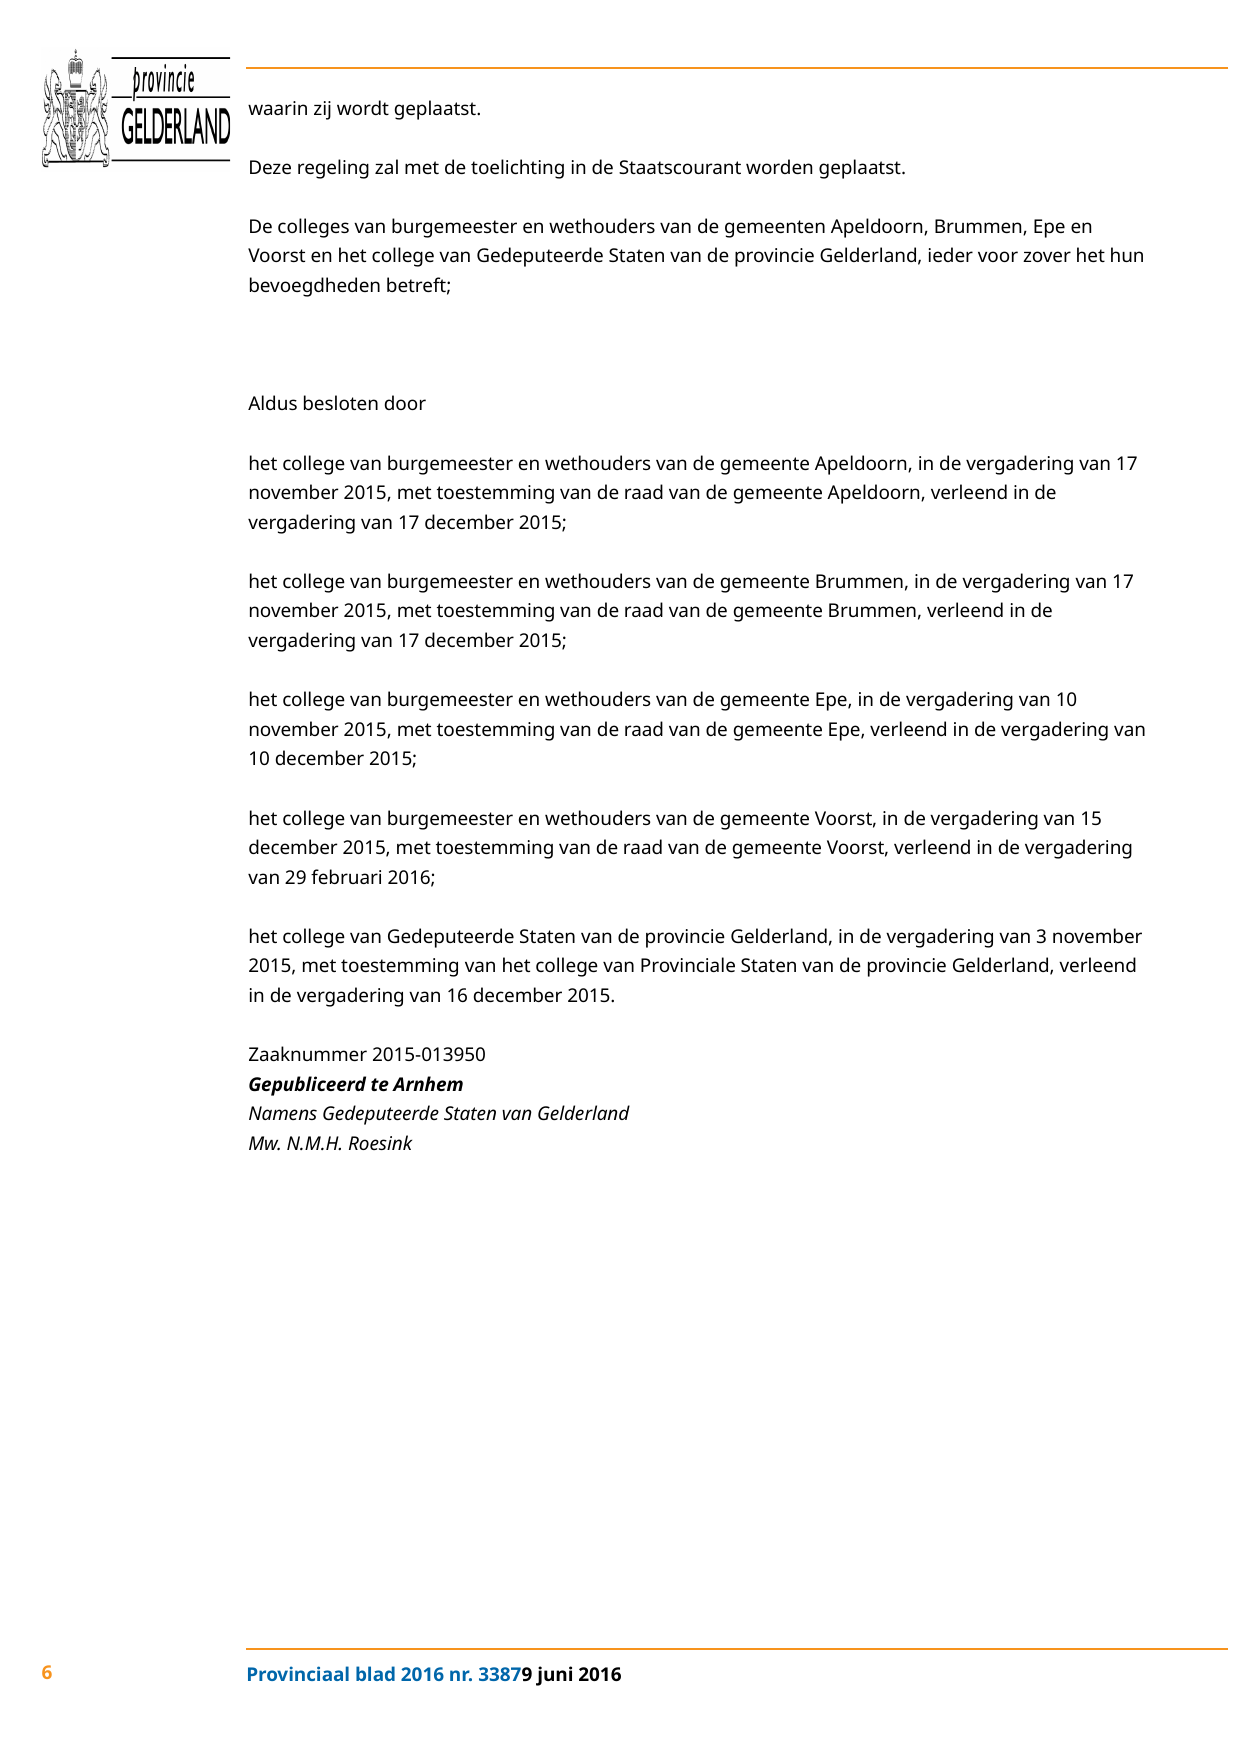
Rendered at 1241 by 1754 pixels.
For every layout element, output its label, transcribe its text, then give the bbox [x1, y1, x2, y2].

text waarin zij wordt geplaatst. [248, 95, 1152, 121]
text het college van Gedeputeerde Staten van de provincie Gelderland, in de vergadering van 3 november 2015, met toestemming van het college van Provinciale Staten van de provincie Gelderland, verleend in de vergadering van 16 december 2015. [248, 923, 1152, 1008]
text Gepubliceerd te Arnhem [248, 1071, 1152, 1097]
text het college van burgemeester en wethouders van de gemeente Brummen, in de vergadering van 17 november 2015, met toestemming van de raad van de gemeente Brummen, verleend in de vergadering van 17 december 2015; [248, 568, 1152, 653]
text het college van burgemeester en wethouders van de gemeente Apeldoorn, in de vergadering van 17 november 2015, met toestemming van de raad van de gemeente Apeldoorn, verleend in de vergadering van 17 december 2015; [248, 450, 1152, 535]
text De colleges van burgemeester en wethouders van de gemeenten Apeldoorn, Brummen, Epe en Voorst en het college van Gedeputeerde Staten van de provincie Gelderland, ieder voor zover het hun bevoegdheden betreft; [248, 213, 1152, 298]
text Mw. N.M.H. Roesink [248, 1130, 1152, 1156]
text het college van burgemeester en wethouders van de gemeente Voorst, in de vergadering van 15 december 2015, met toestemming van de raad van de gemeente Voorst, verleend in de vergadering van 29 februari 2016; [248, 805, 1152, 890]
text Aldus besloten door [248, 391, 1152, 416]
text Deze regeling zal met de toelichting in de Staatscourant worden geplaatst. [248, 154, 1152, 180]
text Namens Gedeputeerde Staten van Gelderland [248, 1101, 1152, 1126]
picture [41, 47, 231, 172]
text Zaaknummer 2015-013950 [248, 1041, 1152, 1067]
text het college van burgemeester en wethouders van de gemeente Epe, in de vergadering van 10 november 2015, met toestemming van de raad van de gemeente Epe, verleend in de vergadering van 10 december 2015; [248, 686, 1152, 771]
